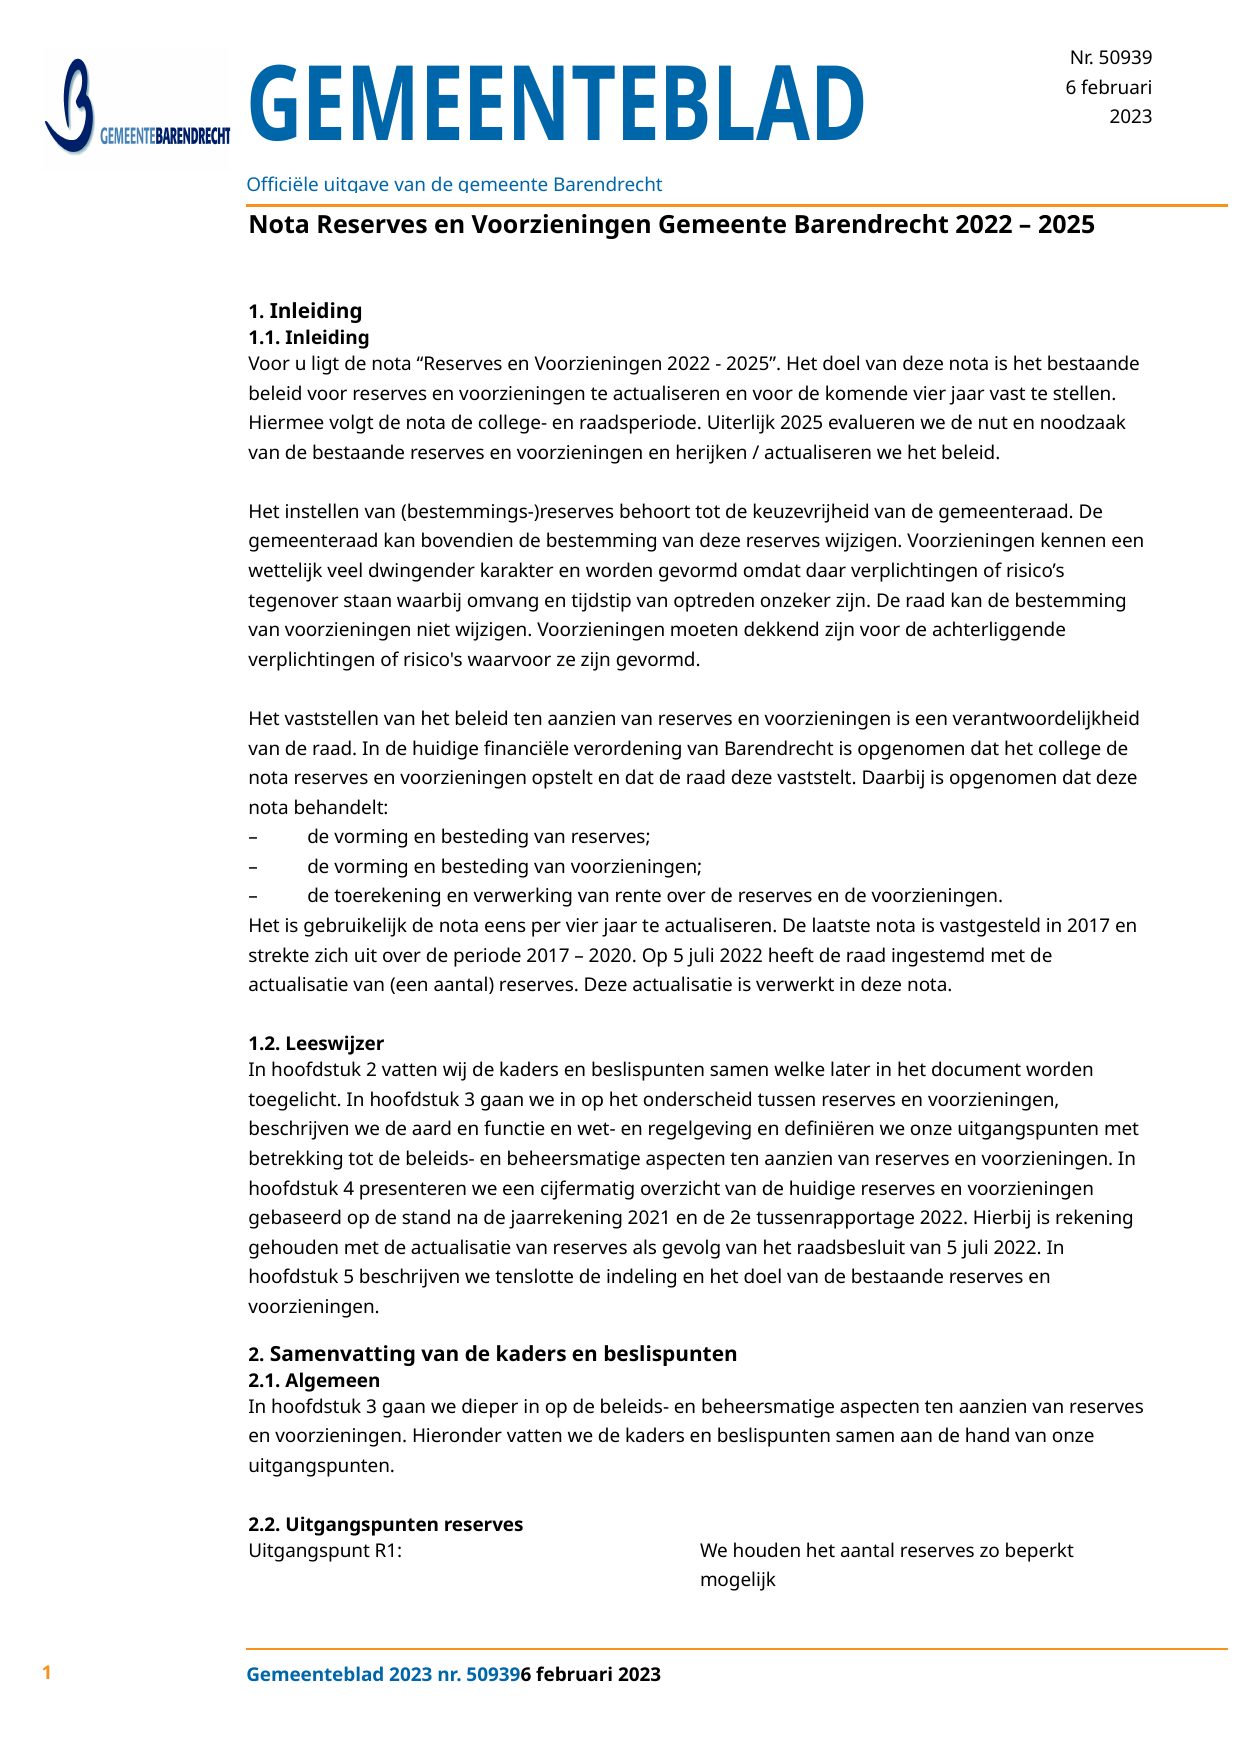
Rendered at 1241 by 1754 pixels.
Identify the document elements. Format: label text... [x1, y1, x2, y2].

text Het vaststellen van het beleid ten aanzien van reserves en voorzieningen is een verantwoordelijkheid van de raad. In de huidige financiële verordening van Barendrecht is opgenomen dat het college de nota reserves en voorzieningen opstelt en dat de raad deze vaststelt. Daarbij is opgenomen dat deze nota behandelt: [248, 705, 1152, 820]
text 2. Samenvatting van de kaders en beslispunten [248, 1339, 1152, 1367]
text 2.1. Algemeen [248, 1367, 1152, 1393]
text In hoofdstuk 2 vatten wij de kaders en beslispunten samen welke later in het document worden toegelicht. In hoofdstuk 3 gaan we in op het onderscheid tussen reserves en voorzieningen, beschrijven we de aard en functie en wet- en regelgeving en definiëren we onze uitgangspunten met betrekking tot de beleids- en beheersmatige aspecten ten aanzien van reserves en voorzieningen. In hoofdstuk 4 presenteren we een cijfermatig overzicht van de huidige reserves en voorzieningen gebaseerd op de stand na de jaarrekening 2021 en de 2e tussenrapportage 2022. Hierbij is rekening gehouden met de actualisatie van reserves als gevolg van het raadsbesluit van 5 juli 2022. In hoofdstuk 5 beschrijven we tenslotte de indeling en het doel van de bestaande reserves en voorzieningen. [248, 1056, 1152, 1319]
text 2.2. Uitgangspunten reserves [248, 1511, 1152, 1537]
text 1. Inleiding [248, 296, 1152, 324]
list de vorming en besteding van voorzieningen; [248, 853, 1152, 879]
list de vorming en besteding van reserves; [248, 823, 1152, 849]
text Voor u ligt de nota “Reserves en Voorzieningen 2022 - 2025”. Het doel van deze nota is het bestaande beleid voor reserves en voorzieningen te actualiseren en voor de komende vier jaar vast te stellen. Hiermee volgt de nota de college- en raadsperiode. Uiterlijk 2025 evalueren we de nut en noodzaak van de bestaande reserves en voorzieningen en herijken / actualiseren we het beleid. [248, 350, 1152, 465]
table_header Uitgangspunt R1: [248, 1537, 700, 1592]
list de toerekening en verwerking van rente over de reserves en de voorzieningen. [248, 883, 1152, 908]
text Het is gebruikelijk de nota eens per vier jaar te actualiseren. De laatste nota is vastgesteld in 2017 en strekte zich uit over de periode 2017 – 2020. Op 5 juli 2022 heeft de raad ingestemd met de actualisatie van (een aantal) reserves. Deze actualisatie is verwerkt in deze nota. [248, 912, 1152, 997]
table_header We houden het aantal reserves zo beperkt mogelijk [700, 1537, 1152, 1592]
text 1.1. Inleiding [248, 324, 1152, 350]
text Nota Reserves en Voorzieningen Gemeente Barendrecht 2022 – 2025 [248, 207, 1152, 241]
picture [41, 47, 231, 172]
text 1.2. Leeswijzer [248, 1031, 1152, 1056]
text Het instellen van (bestemmings-)reserves behoort tot de keuzevrijheid van de gemeenteraad. De gemeenteraad kan bovendien de bestemming van deze reserves wijzigen. Voorzieningen kennen een wettelijk veel dwingender karakter en worden gevormd omdat daar verplichtingen of risico’s tegenover staan waarbij omvang en tijdstip van optreden onzeker zijn. De raad kan de bestemming van voorzieningen niet wijzigen. Voorzieningen moeten dekkend zijn voor de achterliggende verplichtingen of risico's waarvoor ze zijn gevormd. [248, 498, 1152, 672]
text In hoofdstuk 3 gaan we dieper in op de beleids- en beheersmatige aspecten ten aanzien van reserves en voorzieningen. Hieronder vatten we de kaders en beslispunten samen aan de hand van onze uitgangspunten. [248, 1393, 1152, 1478]
